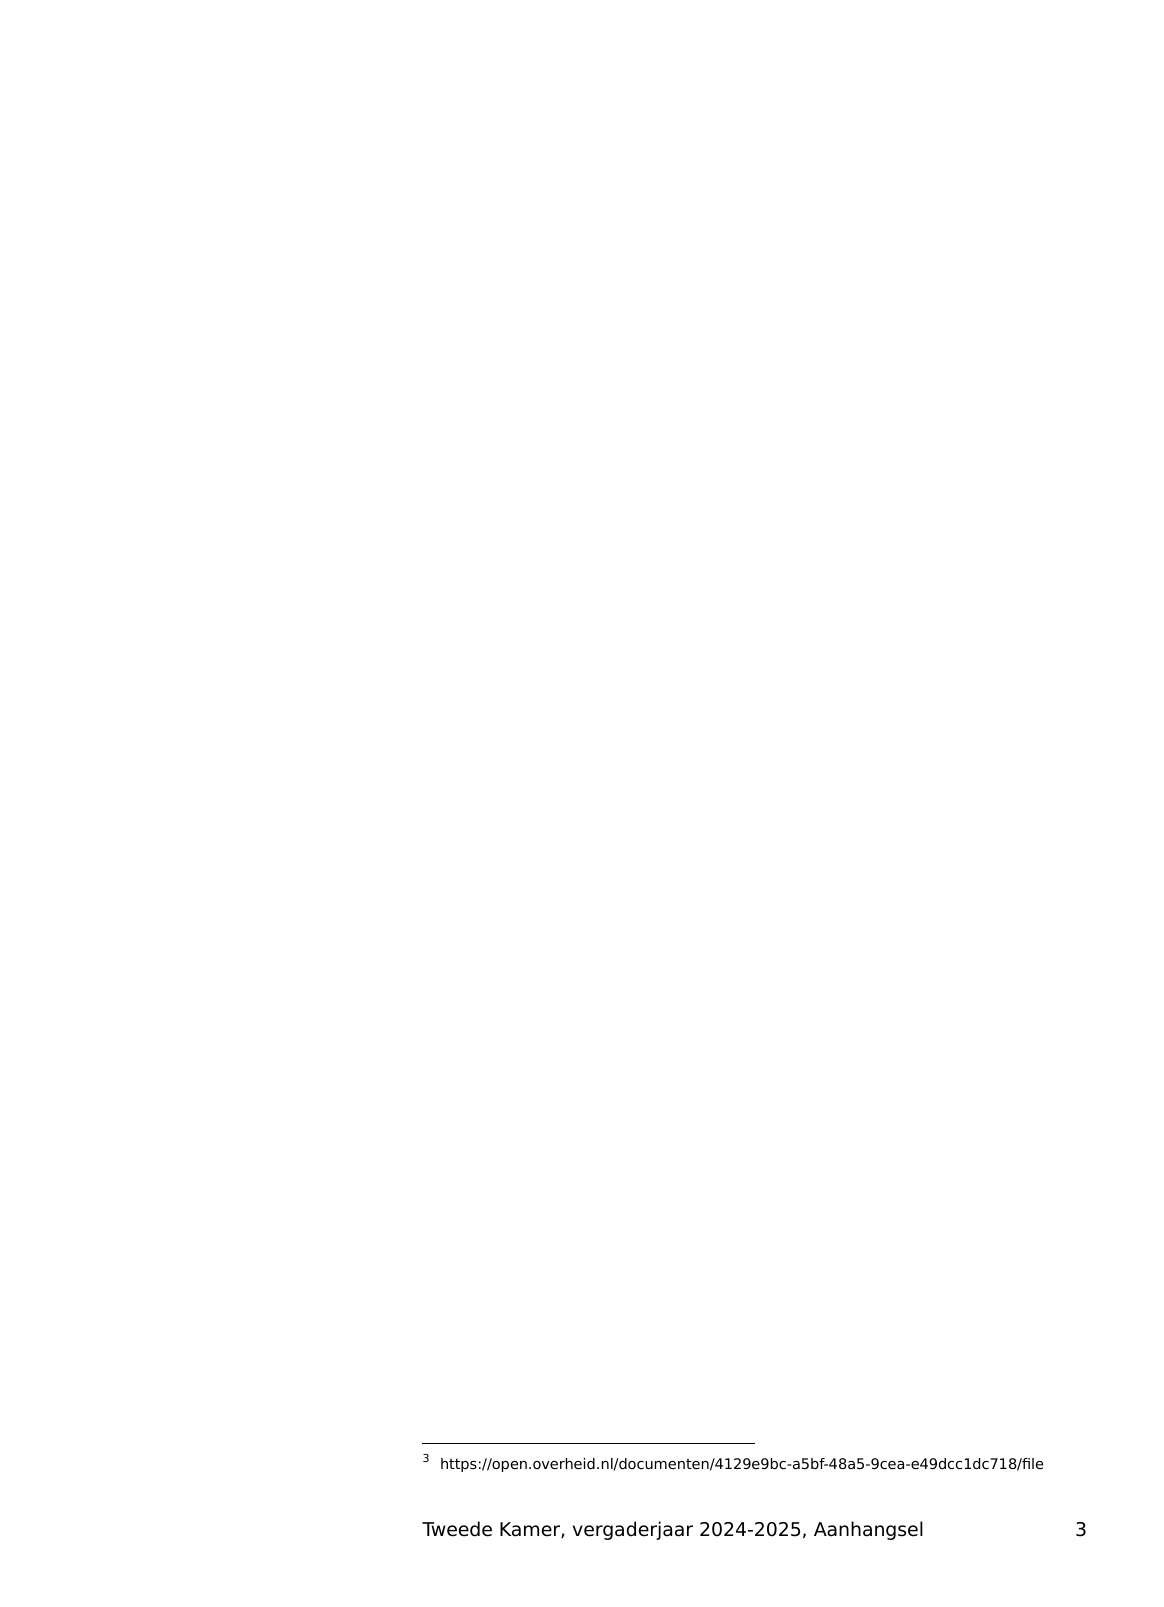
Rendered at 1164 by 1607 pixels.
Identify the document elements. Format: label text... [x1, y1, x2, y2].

text https://open.overheid.nl/documenten/4129e9bc-a5bf-48a5-9cea-e49dcc1dc718/file [422, 1452, 1087, 1474]
